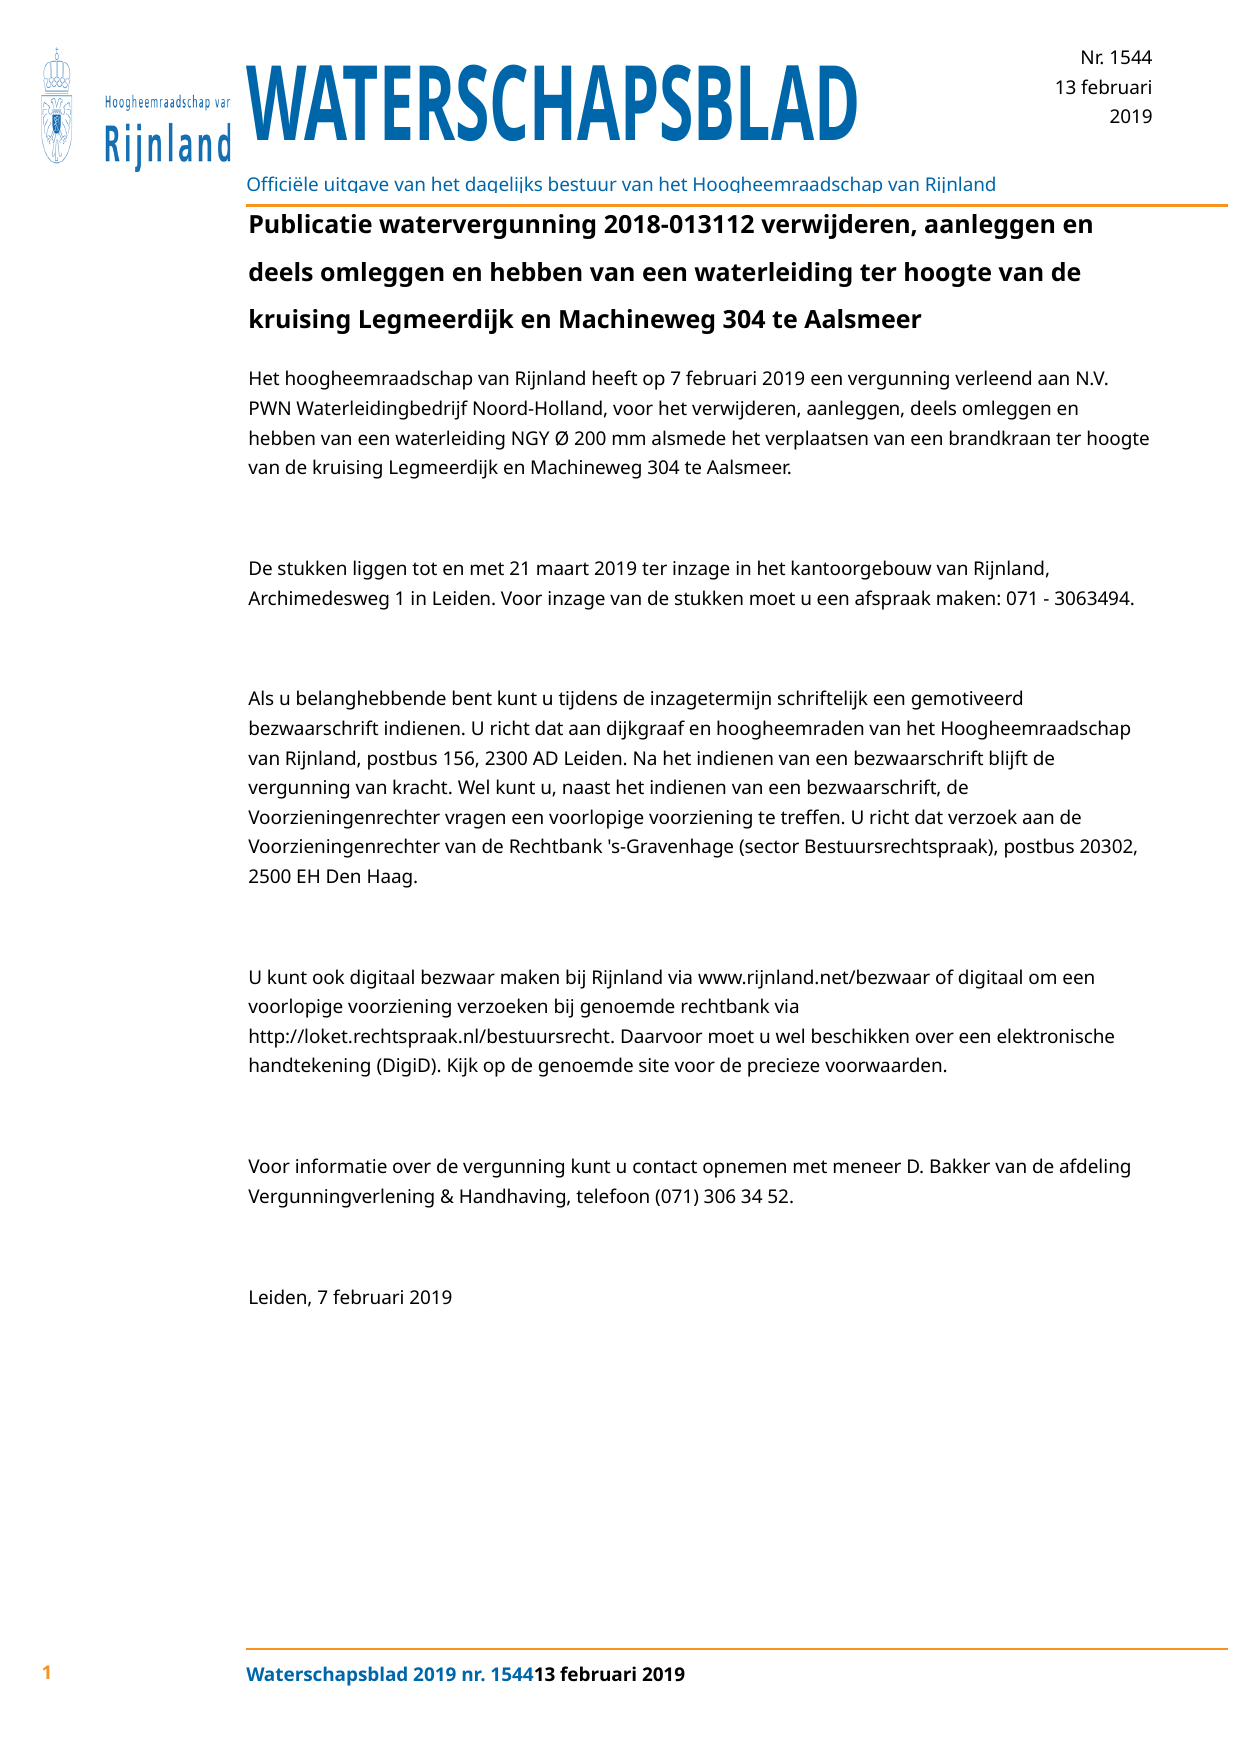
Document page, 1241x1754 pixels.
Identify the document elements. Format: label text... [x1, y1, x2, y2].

text De stukken liggen tot en met 21 maart 2019 ter inzage in het kantoorgebouw van Rijnland, Archimedesweg 1 in Leiden. Voor inzage van de stukken moet u een afspraak maken: 071 - 3063494. [248, 555, 1152, 610]
text Publicatie watervergunning 2018-013112 verwijderen, aanleggen en deels omleggen en hebben van een waterleiding ter hoogte van de kruising Legmeerdijk en Machineweg 304 te Aalsmeer [248, 207, 1152, 336]
text Leiden, 7 februari 2019 [248, 1284, 1152, 1309]
text Als u belanghebbende bent kunt u tijdens de inzagetermijn schriftelijk een gemotiveerd bezwaarschrift indienen. U richt dat aan dijkgraaf en hoogheemraden van het Hoogheemraadschap van Rijnland, postbus 156, 2300 AD Leiden. Na het indienen van een bezwaarschrift blijft de vergunning van kracht. Wel kunt u, naast het indienen van een bezwaarschrift, de Voorzieningenrechter vragen een voorlopige voorziening te treffen. U richt dat verzoek aan de Voorzieningenrechter van de Rechtbank 's-Gravenhage (sector Bestuursrechtspraak), postbus 20302, 2500 EH Den Haag. [248, 686, 1152, 889]
text U kunt ook digitaal bezwaar maken bij Rijnland via www.rijnland.net/bezwaar of digitaal om een voorlopige voorziening verzoeken bij genoemde rechtbank via http://loket.rechtspraak.nl/bestuursrecht. Daarvoor moet u wel beschikken over een elektronische handtekening (DigiD). Kijk op de genoemde site voor de precieze voorwaarden. [248, 964, 1152, 1078]
picture [41, 47, 231, 172]
text Het hoogheemraadschap van Rijnland heeft op 7 februari 2019 een vergunning verleend aan N.V. PWN Waterleidingbedrijf Noord-Holland, voor het verwijderen, aanleggen, deels omleggen en hebben van een waterleiding NGY Ø 200 mm alsmede het verplaatsen van een brandkraan ter hoogte van de kruising Legmeerdijk en Machineweg 304 te Aalsmeer. [248, 366, 1152, 480]
text Voor informatie over de vergunning kunt u contact opnemen met meneer D. Bakker van de afdeling Vergunningverlening & Handhaving, telefoon (071) 306 34 52. [248, 1153, 1152, 1209]
